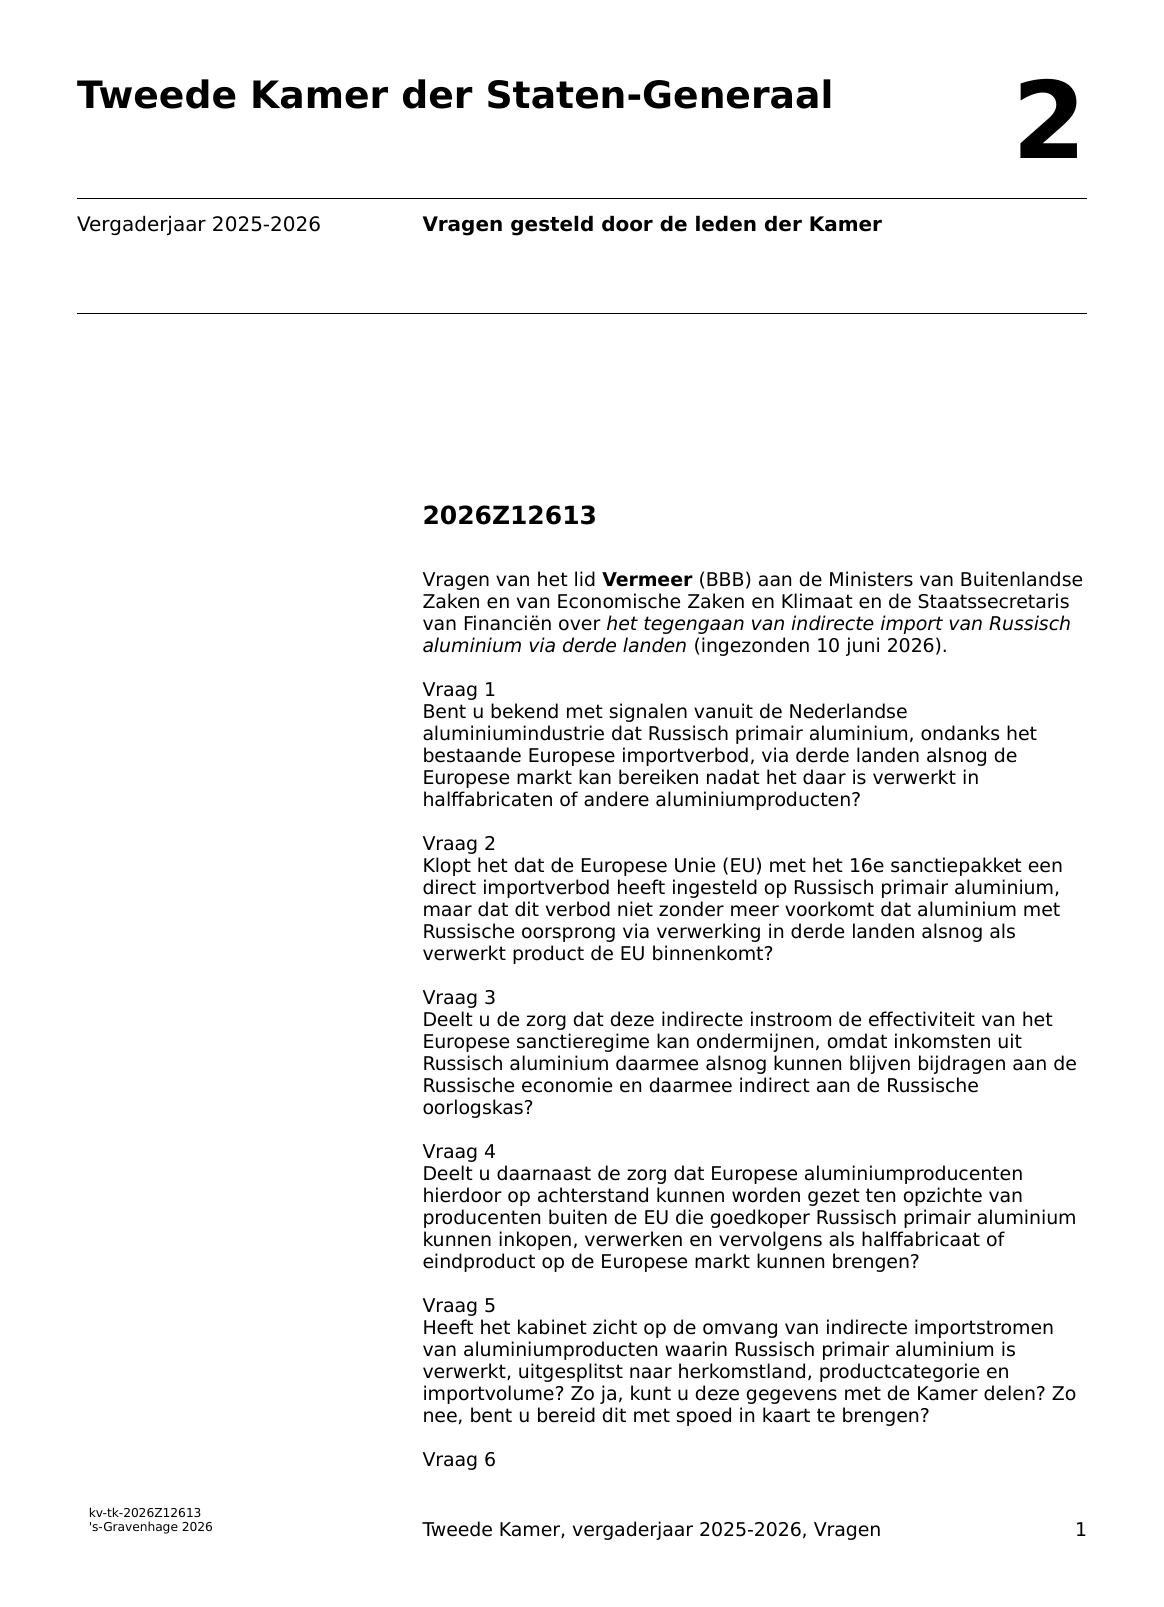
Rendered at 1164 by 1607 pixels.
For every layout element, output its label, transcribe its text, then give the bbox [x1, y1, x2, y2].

table_cell Vergaderjaar 2025-2026 [77, 199, 422, 313]
text Vraag 4 [422, 1141, 1087, 1163]
text Heeft het kabinet zicht op de omvang van indirecte importstromen van aluminiumproducten waarin Russisch primair aluminium is verwerkt, uitgesplitst naar herkomstland, productcategorie en importvolume? Zo ja, kunt u deze gegevens met de Kamer delen? Zo nee, bent u bereid dit met spoed in kaart te brengen? [422, 1317, 1087, 1427]
text Klopt het dat de Europese Unie (EU) met het 16e sanctiepakket een direct importverbod heeft ingesteld op Russisch primair aluminium, maar dat dit verbod niet zonder meer voorkomt dat aluminium met Russische oorsprong via verwerking in derde landen alsnog als verwerkt product de EU binnenkomt? [422, 855, 1087, 965]
text kv-tk-2026Z12613 [88, 1506, 323, 1520]
text Vragen van het lid Vermeer (BBB) aan de Ministers van Buitenlandse Zaken en van Economische Zaken en Klimaat en de Staatssecretaris van Financiën over het tegengaan van indirecte import van Russisch aluminium via derde landen (ingezonden 10 juni 2026). [422, 569, 1087, 657]
text Vraag 2 [422, 833, 1087, 855]
text Bent u bekend met signalen vanuit de Nederlandse aluminiumindustrie dat Russisch primair aluminium, ondanks het bestaande Europese importverbod, via derde landen alsnog de Europese markt kan bereiken nadat het daar is verwerkt in halffabricaten of andere aluminiumproducten? [422, 701, 1087, 811]
text Deelt u daarnaast de zorg dat Europese aluminiumproducenten hierdoor op achterstand kunnen worden gezet ten opzichte van producenten buiten de EU die goedkoper Russisch primair aluminium kunnen inkopen, verwerken en vervolgens als halffabricaat of eindproduct op de Europese markt kunnen brengen? [422, 1163, 1087, 1273]
table_header 2 [886, 59, 1087, 198]
table_cell Vragen gesteld door de leden der Kamer [422, 199, 1087, 313]
text Vraag 1 [422, 679, 1087, 701]
text Vraag 3 [422, 987, 1087, 1009]
text 's-Gravenhage 2026 [88, 1520, 323, 1534]
text Vraag 5 [422, 1295, 1087, 1317]
text Vraag 6 [422, 1449, 1087, 1471]
text 2026Z12613 [422, 501, 1087, 531]
table_header Tweede Kamer der Staten-Generaal [77, 59, 886, 198]
text Deelt u de zorg dat deze indirecte instroom de effectiviteit van het Europese sanctieregime kan ondermijnen, omdat inkomsten uit Russisch aluminium daarmee alsnog kunnen blijven bijdragen aan de Russische economie en daarmee indirect aan de Russische oorlogskas? [422, 1009, 1087, 1119]
